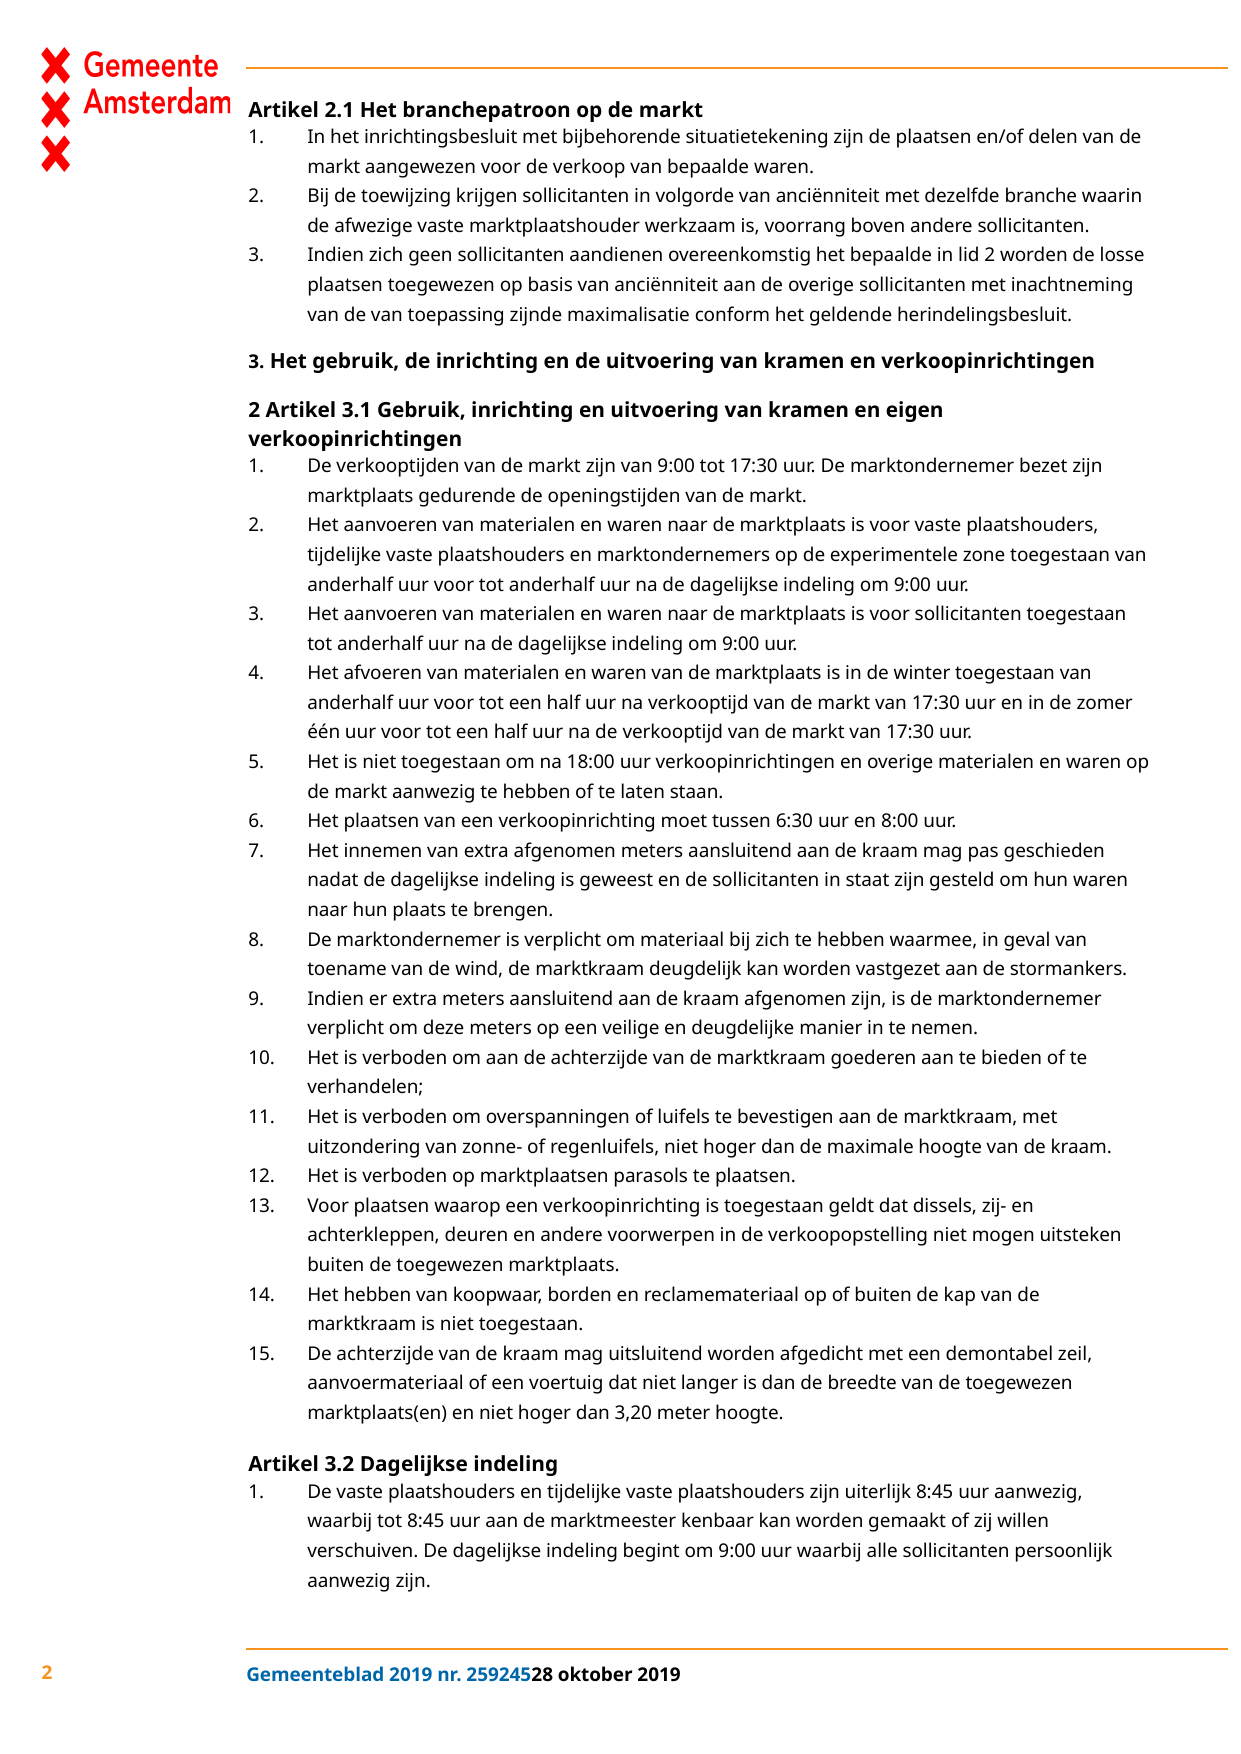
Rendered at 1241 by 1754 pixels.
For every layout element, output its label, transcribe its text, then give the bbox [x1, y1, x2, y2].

list In het inrichtingsbesluit met bijbehorende situatietekening zijn de plaatsen en/of delen van de markt aangewezen voor de verkoop van bepaalde waren. [248, 123, 1152, 178]
list Het innemen van extra afgenomen meters aansluitend aan de kraam mag pas geschieden nadat de dagelijkse indeling is geweest en de sollicitanten in staat zijn gesteld om hun waren naar hun plaats te brengen. [248, 837, 1152, 922]
list Het plaatsen van een verkoopinrichting moet tussen 6:30 uur en 8:00 uur. [248, 807, 1152, 833]
picture [41, 47, 231, 172]
list Het afvoeren van materialen en waren van de marktplaats is in de winter toegestaan van anderhalf uur voor tot een half uur na verkooptijd van de markt van 17:30 uur en in de zomer één uur voor tot een half uur na de verkooptijd van de markt van 17:30 uur. [248, 659, 1152, 744]
text 3. Het gebruik, de inrichting en de uitvoering van kramen en verkoopinrichtingen [248, 346, 1152, 375]
list De verkooptijden van de markt zijn van 9:00 tot 17:30 uur. De marktondernemer bezet zijn marktplaats gedurende de openingstijden van de markt. [248, 452, 1152, 508]
list De vaste plaatshouders en tijdelijke vaste plaatshouders zijn uiterlijk 8:45 uur aanwezig, waarbij tot 8:45 uur aan de marktmeester kenbaar kan worden gemaakt of zij willen verschuiven. De dagelijkse indeling begint om 9:00 uur waarbij alle sollicitanten persoonlijk aanwezig zijn. [248, 1478, 1152, 1592]
list Bij de toewijzing krijgen sollicitanten in volgorde van anciënniteit met dezelfde branche waarin de afwezige vaste marktplaatshouder werkzaam is, voorrang boven andere sollicitanten. [248, 182, 1152, 238]
list Het is verboden op marktplaatsen parasols te plaatsen. [248, 1162, 1152, 1188]
list Voor plaatsen waarop een verkoopinrichting is toegestaan geldt dat dissels, zij- en achterkleppen, deuren en andere voorwerpen in de verkoopopstelling niet mogen uitsteken buiten de toegewezen marktplaats. [248, 1192, 1152, 1277]
list Indien er extra meters aansluitend aan de kraam afgenomen zijn, is de marktondernemer verplicht om deze meters op een veilige en deugdelijke manier in te nemen. [248, 985, 1152, 1040]
text 2 Artikel 3.1 Gebruik, inrichting en uitvoering van kramen en eigen verkoopinrichtingen [248, 396, 1152, 452]
text Artikel 2.1 Het branchepatroon op de markt [248, 95, 1152, 123]
list Het aanvoeren van materialen en waren naar de marktplaats is voor sollicitanten toegestaan tot anderhalf uur na de dagelijkse indeling om 9:00 uur. [248, 600, 1152, 656]
list Het is verboden om overspanningen of luifels te bevestigen aan de marktkraam, met uitzondering van zonne- of regenluifels, niet hoger dan de maximale hoogte van de kraam. [248, 1103, 1152, 1159]
list De achterzijde van de kraam mag uitsluitend worden afgedicht met een demontabel zeil, aanvoermateriaal of een voertuig dat niet langer is dan de breedte van de toegewezen marktplaats(en) en niet hoger dan 3,20 meter hoogte. [248, 1340, 1152, 1425]
list Het is verboden om aan de achterzijde van de marktkraam goederen aan te bieden of te verhandelen; [248, 1044, 1152, 1099]
list Het hebben van koopwaar, borden en reclamemateriaal op of buiten de kap van de marktkraam is niet toegestaan. [248, 1281, 1152, 1336]
list De marktondernemer is verplicht om materiaal bij zich te hebben waarmee, in geval van toename van de wind, de marktkraam deugdelijk kan worden vastgezet aan de stormankers. [248, 926, 1152, 981]
list Het aanvoeren van materialen en waren naar de marktplaats is voor vaste plaatshouders, tijdelijke vaste plaatshouders en marktondernemers op de experimentele zone toegestaan van anderhalf uur voor tot anderhalf uur na de dagelijkse indeling om 9:00 uur. [248, 512, 1152, 597]
list Het is niet toegestaan om na 18:00 uur verkoopinrichtingen en overige materialen en waren op de markt aanwezig te hebben of te laten staan. [248, 748, 1152, 804]
text Artikel 3.2 Dagelijkse indeling [248, 1449, 1152, 1478]
list Indien zich geen sollicitanten aandienen overeenkomstig het bepaalde in lid 2 worden de losse plaatsen toegewezen op basis van anciënniteit aan de overige sollicitanten met inachtneming van de van toepassing zijnde maximalisatie conform het geldende herindelingsbesluit. [248, 242, 1152, 326]
